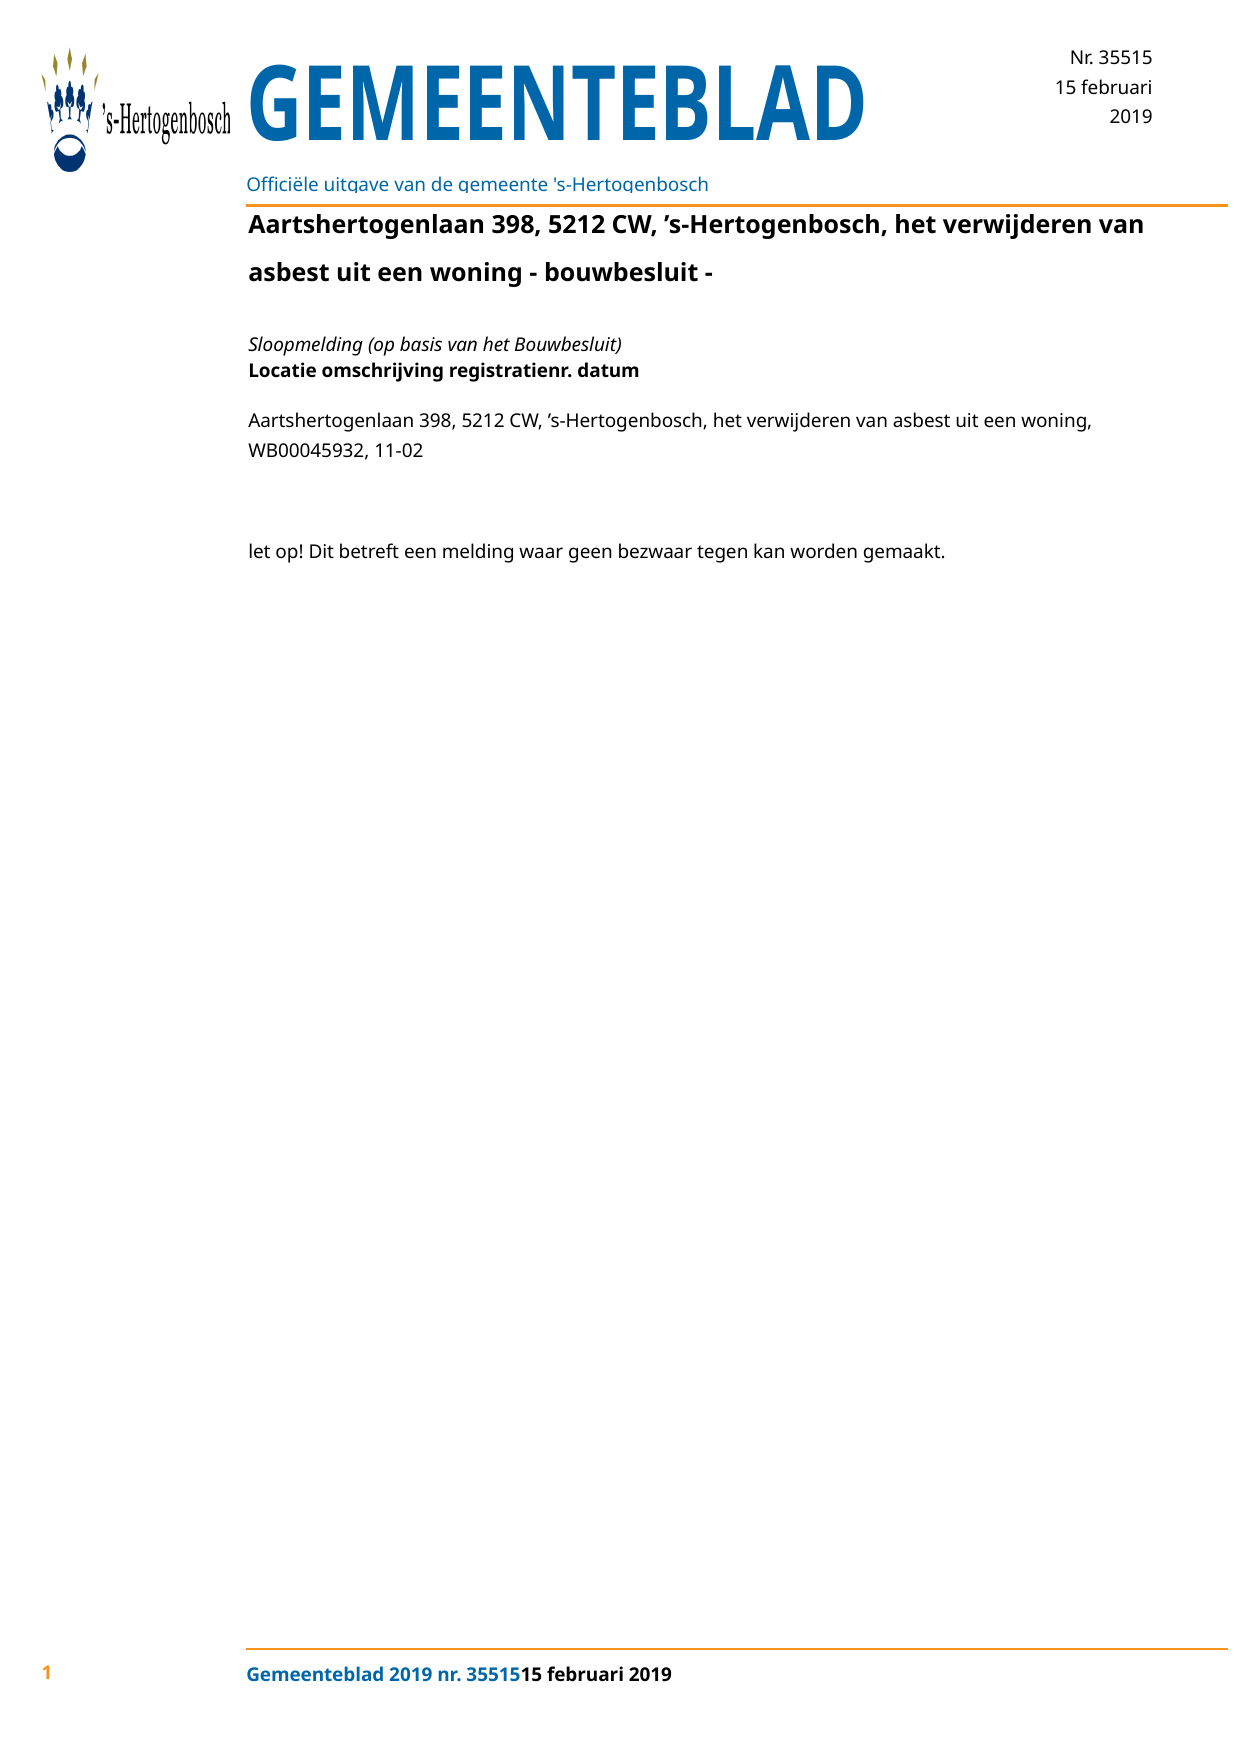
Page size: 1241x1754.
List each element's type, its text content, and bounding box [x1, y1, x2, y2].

text Aartshertogenlaan 398, 5212 CW, ’s-Hertogenbosch, het verwijderen van asbest uit een woning, WB00045932, 11-02 [248, 408, 1152, 463]
text let op! Dit betreft een melding waar geen bezwaar tegen kan worden gemaakt. [248, 538, 1152, 564]
picture [41, 47, 231, 172]
text Sloopmelding (op basis van het Bouwbesluit) [248, 331, 1152, 357]
text Aartshertogenlaan 398, 5212 CW, ’s-Hertogenbosch, het verwijderen van asbest uit een woning - bouwbesluit - [248, 207, 1152, 288]
text Locatie omschrijving registratienr. datum [248, 357, 1152, 383]
